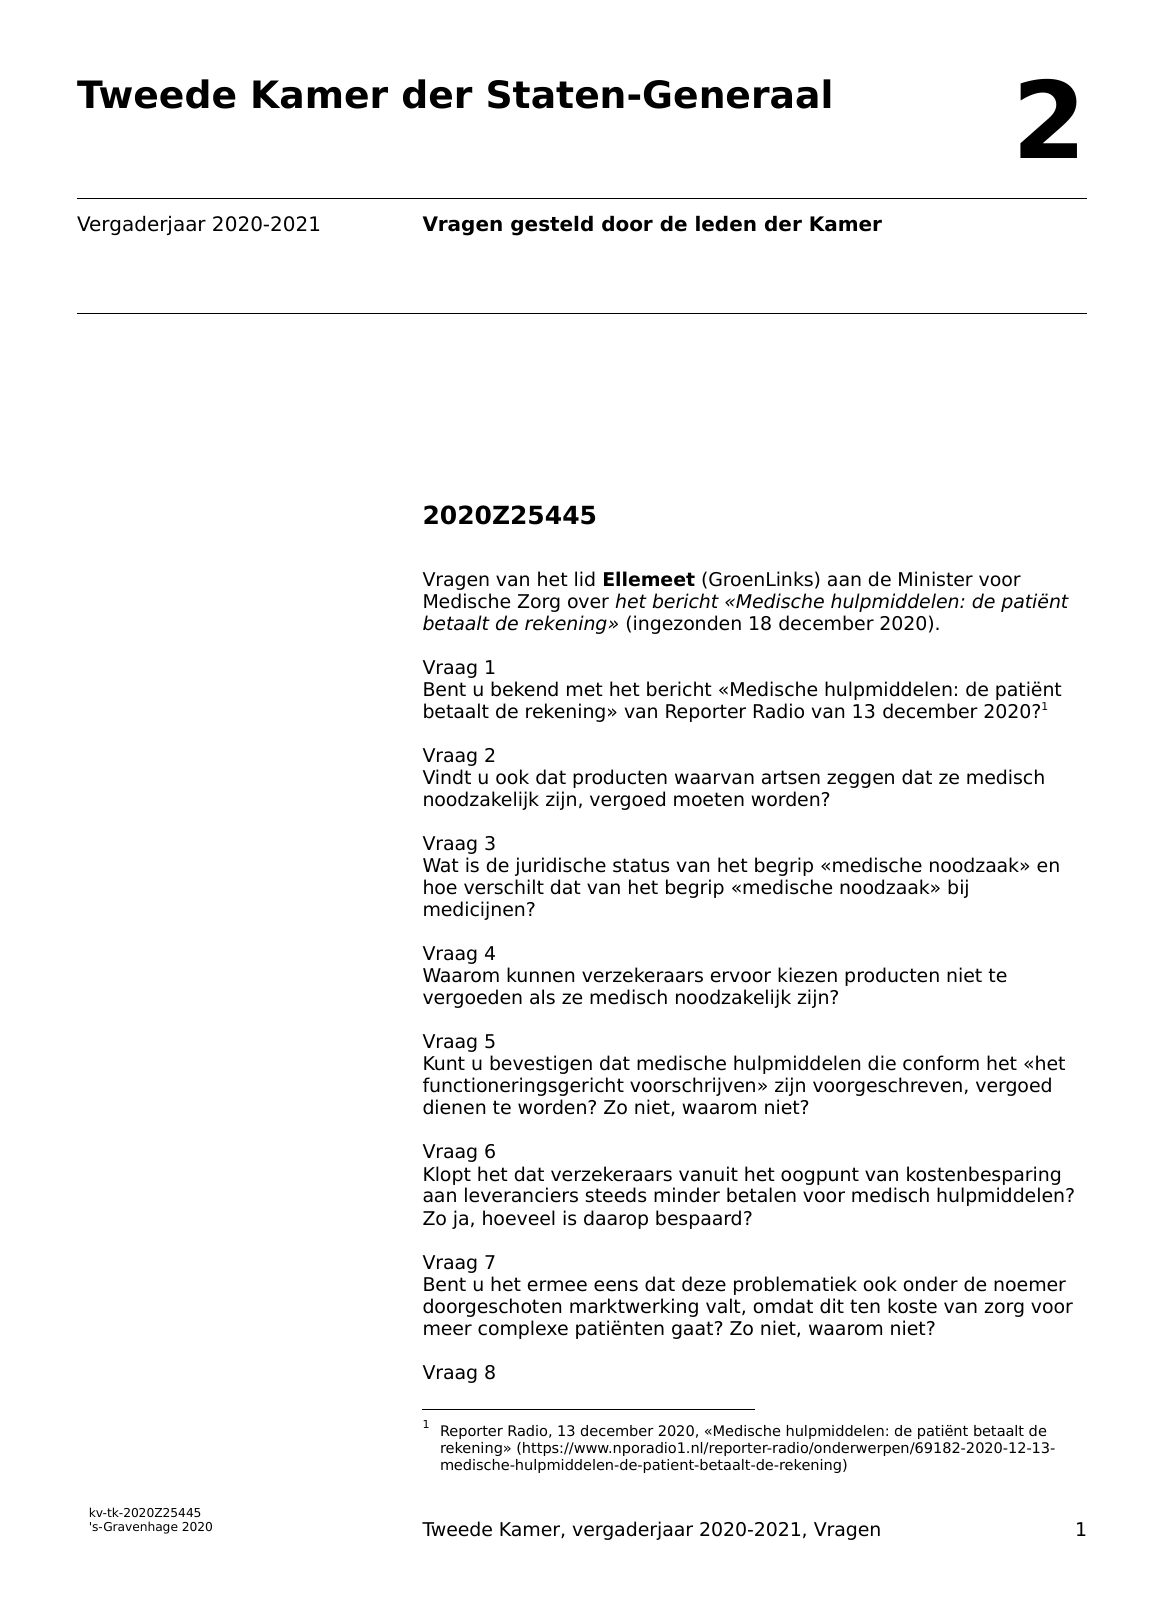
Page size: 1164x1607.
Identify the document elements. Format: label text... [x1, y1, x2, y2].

text 2020Z25445 [422, 501, 1087, 531]
text Vraag 5 [422, 1031, 1087, 1053]
text Vragen van het lid Ellemeet (GroenLinks) aan de Minister voor Medische Zorg over het bericht «Medische hulpmiddelen: de patiënt betaalt de rekening» (ingezonden 18 december 2020). [422, 569, 1087, 635]
text kv-tk-2020Z25445 [88, 1506, 323, 1520]
text 's-Gravenhage 2020 [88, 1520, 323, 1534]
table_header 2 [886, 59, 1087, 198]
text Vraag 6 [422, 1141, 1087, 1163]
table_cell Vergaderjaar 2020-2021 [77, 199, 422, 313]
text Vraag 3 [422, 833, 1087, 855]
text Kunt u bevestigen dat medische hulpmiddelen die conform het «het functioneringsgericht voorschrijven» zijn voorgeschreven, vergoed dienen te worden? Zo niet, waarom niet? [422, 1053, 1087, 1119]
table_cell Vragen gesteld door de leden der Kamer [422, 199, 1087, 313]
text Bent u bekend met het bericht «Medische hulpmiddelen: de patiënt betaalt de rekening» van Reporter Radio van 13 december 2020? [422, 679, 1087, 723]
text Vraag 2 [422, 745, 1087, 767]
text Vraag 1 [422, 657, 1087, 679]
text Vraag 7 [422, 1252, 1087, 1273]
text Bent u het ermee eens dat deze problematiek ook onder de noemer doorgeschoten marktwerking valt, omdat dit ten koste van zorg voor meer complexe patiënten gaat? Zo niet, waarom niet? [422, 1273, 1087, 1339]
text Reporter Radio, 13 december 2020, «Medische hulpmiddelen: de patiënt betaalt de rekening» (https://www.nporadio1.nl/reporter-radio/onderwerpen/69182-2020-12-13-medische-hulpmiddelen-de-patient-betaalt-de-rekening) [422, 1418, 1087, 1474]
text Vindt u ook dat producten waarvan artsen zeggen dat ze medisch noodzakelijk zijn, vergoed moeten worden? [422, 767, 1087, 811]
table_header Tweede Kamer der Staten-Generaal [77, 59, 886, 198]
text Vraag 4 [422, 943, 1087, 965]
text Vraag 8 [422, 1362, 1087, 1384]
text Klopt het dat verzekeraars vanuit het oogpunt van kostenbesparing aan leveranciers steeds minder betalen voor medisch hulpmiddelen? Zo ja, hoeveel is daarop bespaard? [422, 1163, 1087, 1229]
text Waarom kunnen verzekeraars ervoor kiezen producten niet te vergoeden als ze medisch noodzakelijk zijn? [422, 965, 1087, 1009]
text Wat is de juridische status van het begrip «medische noodzaak» en hoe verschilt dat van het begrip «medische noodzaak» bij medicijnen? [422, 855, 1087, 921]
